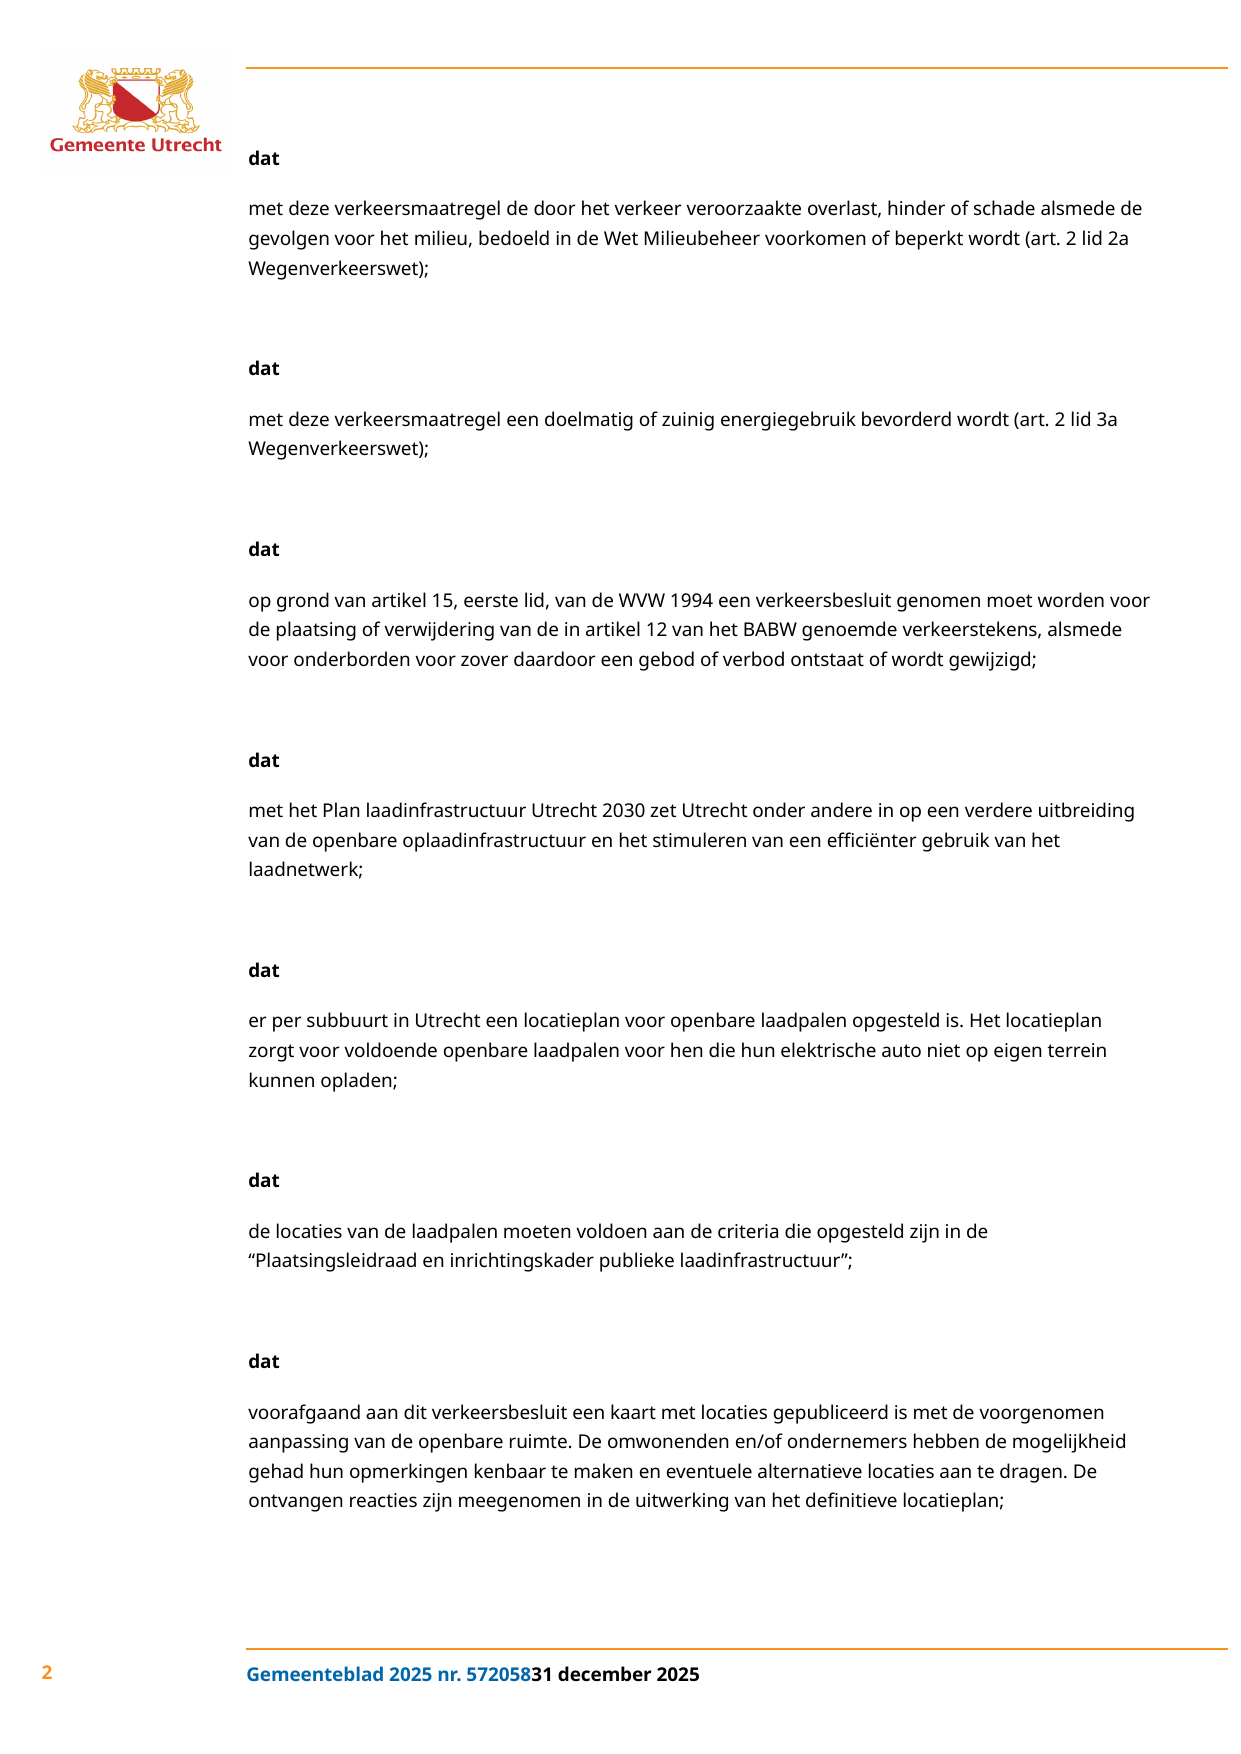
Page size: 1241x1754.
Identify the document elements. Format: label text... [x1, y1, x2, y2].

text er per subbuurt in Utrecht een locatieplan voor openbare laadpalen opgesteld is. Het locatieplan zorgt voor voldoende openbare laadpalen voor hen die hun elektrische auto niet op eigen terrein kunnen opladen; [248, 1008, 1152, 1093]
text dat [248, 356, 1152, 381]
text dat [248, 145, 1152, 171]
text dat [248, 536, 1152, 562]
text met deze verkeersmaatregel de door het verkeer veroorzaakte overlast, hinder of schade alsmede de gevolgen voor het milieu, bedoeld in de Wet Milieubeheer voorkomen of beperkt wordt (art. 2 lid 2a Wegenverkeerswet); [248, 196, 1152, 281]
text met deze verkeersmaatregel een doelmatig of zuinig energiegebruik bevorderd wordt (art. 2 lid 3a Wegenverkeerswet); [248, 406, 1152, 461]
picture [41, 47, 231, 172]
text dat [248, 957, 1152, 983]
text de locaties van de laadpalen moeten voldoen aan de criteria die opgesteld zijn in de “Plaatsingsleidraad en inrichtingskader publieke laadinfrastructuur”; [248, 1218, 1152, 1273]
text dat [248, 1168, 1152, 1193]
text dat [248, 747, 1152, 773]
text op grond van artikel 15, eerste lid, van de WVW 1994 een verkeersbesluit genomen moet worden voor de plaatsing of verwijdering van de in artikel 12 van het BABW genoemde verkeerstekens, alsmede voor onderborden voor zover daardoor een gebod of verbod ontstaat of wordt gewijzigd; [248, 587, 1152, 672]
text met het Plan laadinfrastructuur Utrecht 2030 zet Utrecht onder andere in op een verdere uitbreiding van de openbare oplaadinfrastructuur en het stimuleren van een efficiënter gebruik van het laadnetwerk; [248, 797, 1152, 882]
text voorafgaand aan dit verkeersbesluit een kaart met locaties gepubliceerd is met de voorgenomen aanpassing van de openbare ruimte. De omwonenden en/of ondernemers hebben de mogelijkheid gehad hun opmerkingen kenbaar te maken en eventuele alternatieve locaties aan te dragen. De ontvangen reacties zijn meegenomen in de uitwerking van het definitieve locatieplan; [248, 1399, 1152, 1513]
text dat [248, 1348, 1152, 1374]
